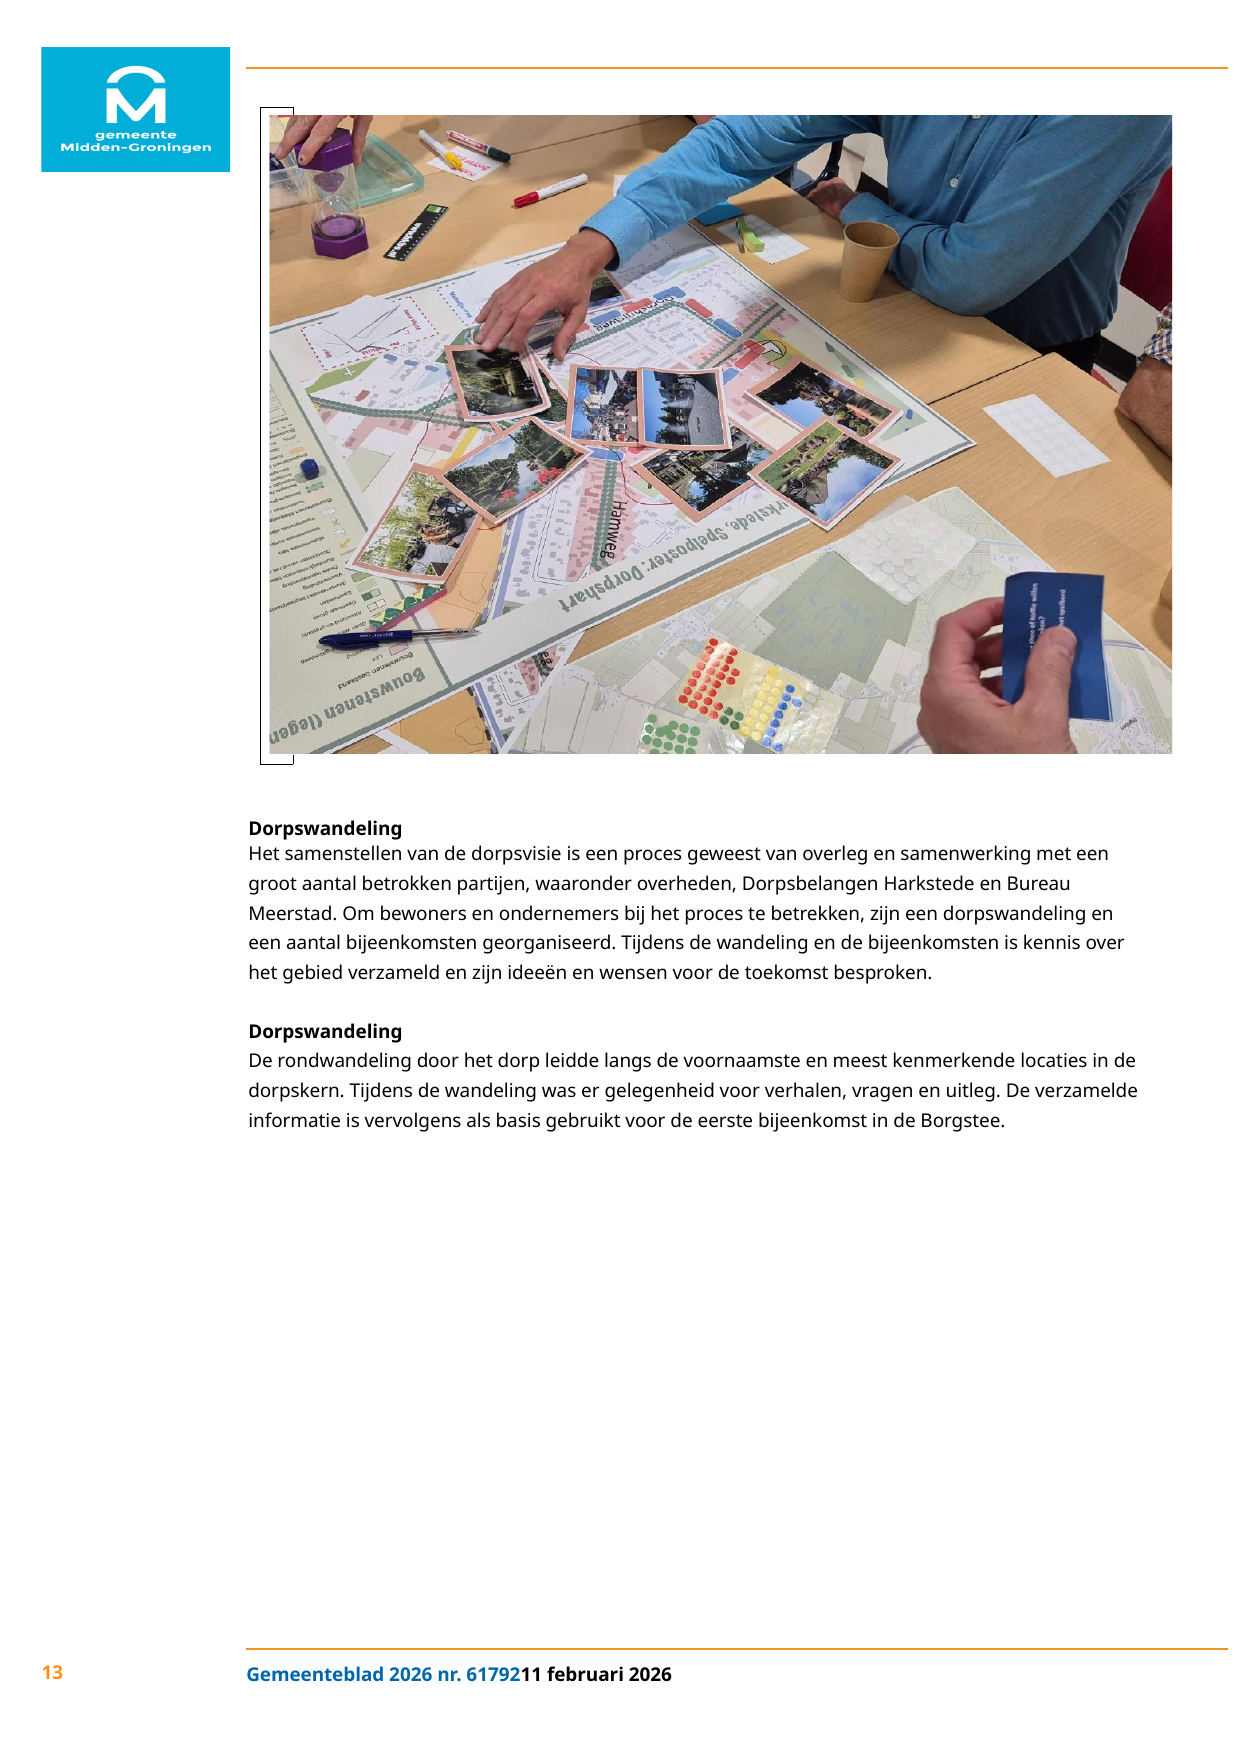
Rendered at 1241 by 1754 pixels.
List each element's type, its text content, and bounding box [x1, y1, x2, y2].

text De rondwandeling door het dorp leidde langs de voornaamste en meest kenmerkende locaties in de dorpskern. Tijdens de wandeling was er gelegenheid voor verhalen, vragen en uitleg. De verzamelde informatie is vervolgens als basis gebruikt voor de eerste bijeenkomst in de Borgstee. [248, 1048, 1152, 1132]
text Dorpswandeling [248, 1018, 1152, 1044]
picture [268, 115, 1173, 755]
picture [108, 66, 164, 82]
picture [107, 89, 165, 122]
text Het samenstellen van de dorpsvisie is een proces geweest van overleg en samenwerking met een groot aantal betrokken partijen, waaronder overheden, Dorpsbelangen Harkstede en Bureau Meerstad. Om bewoners en ondernemers bij het proces te betrekken, zijn een dorpswandeling en een aantal bijeenkomsten georganiseerd. Tijdens de wandeling en de bijeenkomsten is kennis over het gebied verzameld en zijn ideeën en wensen voor de toekomst besproken. [248, 841, 1152, 984]
text Dorpswandeling [248, 815, 1152, 841]
picture [184, 146, 190, 153]
